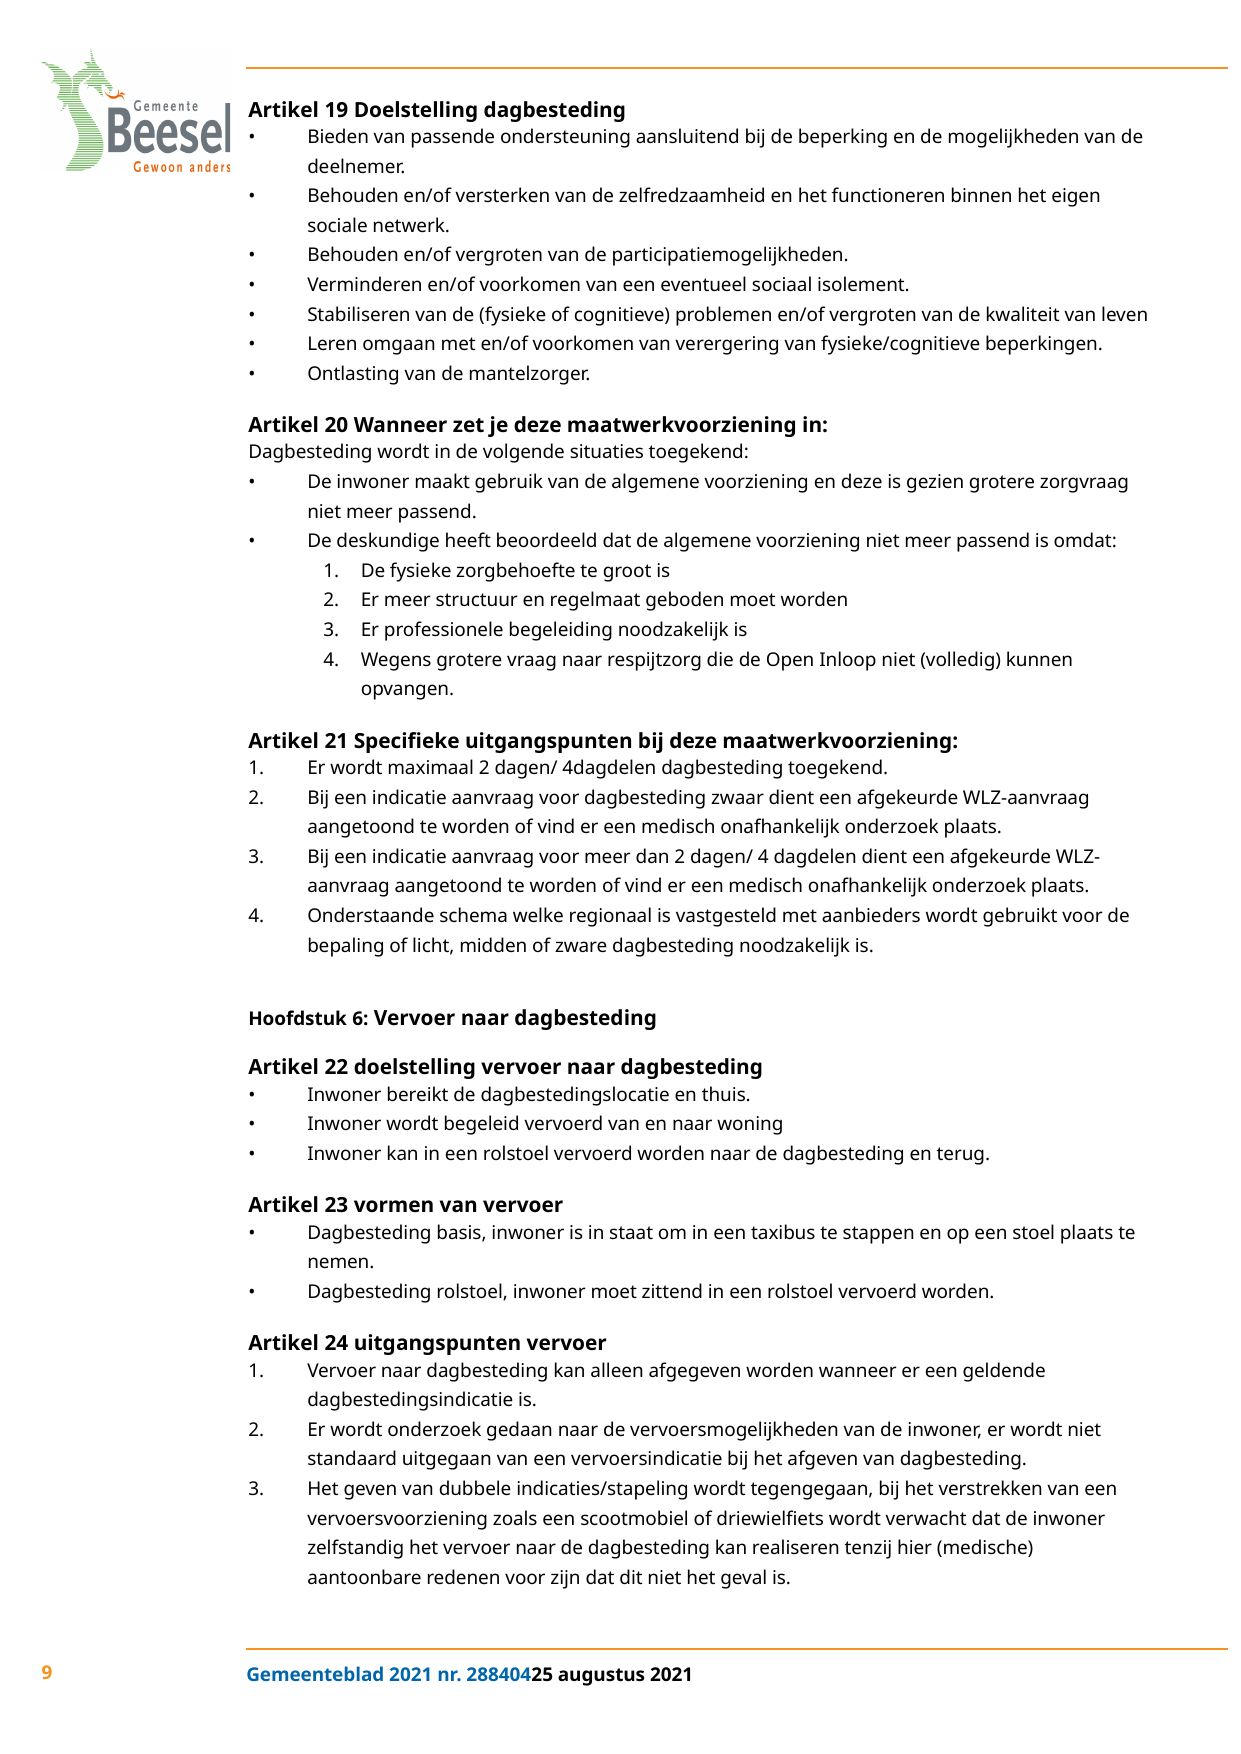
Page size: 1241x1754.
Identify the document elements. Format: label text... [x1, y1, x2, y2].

list De inwoner maakt gebruik van de algemene voorziening en deze is gezien grotere zorgvraag niet meer passend. [248, 468, 1152, 524]
list Er wordt maximaal 2 dagen/ 4dagdelen dagbesteding toegekend. [248, 754, 1152, 780]
list Bij een indicatie aanvraag voor meer dan 2 dagen/ 4 dagdelen dient een afgekeurde WLZ-aanvraag aangetoond te worden of vind er een medisch onafhankelijk onderzoek plaats. [248, 843, 1152, 898]
text Artikel 19 Doelstelling dagbesteding [248, 95, 1152, 123]
list Stabiliseren van de (fysieke of cognitieve) problemen en/of vergroten van de kwaliteit van leven [248, 301, 1152, 326]
list Er professionele begeleiding noodzakelijk is [323, 616, 1152, 642]
text Artikel 24 uitgangspunten vervoer [248, 1328, 1152, 1357]
list Onderstaande schema welke regionaal is vastgesteld met aanbieders wordt gebruikt voor de bepaling of licht, midden of zware dagbesteding noodzakelijk is. [248, 902, 1152, 957]
list Inwoner bereikt de dagbestedingslocatie en thuis. [248, 1081, 1152, 1107]
text Artikel 23 vormen van vervoer [248, 1190, 1152, 1219]
list Dagbesteding basis, inwoner is in staat om in een taxibus te stappen en op een stoel plaats te nemen. [248, 1219, 1152, 1274]
list Verminderen en/of voorkomen van een eventueel sociaal isolement. [248, 271, 1152, 297]
list Inwoner kan in een rolstoel vervoerd worden naar de dagbesteding en terug. [248, 1140, 1152, 1166]
text Dagbesteding wordt in de volgende situaties toegekend: [248, 439, 1152, 464]
list Er meer structuur en regelmaat geboden moet worden [323, 587, 1152, 612]
text Artikel 21 Specifieke uitgangspunten bij deze maatwerkvoorziening: [248, 726, 1152, 754]
list Dagbesteding rolstoel, inwoner moet zittend in een rolstoel vervoerd worden. [248, 1278, 1152, 1304]
list Leren omgaan met en/of voorkomen van verergering van fysieke/cognitieve beperkingen. [248, 330, 1152, 356]
text Artikel 20 Wanneer zet je deze maatwerkvoorziening in: [248, 410, 1152, 439]
list Wegens grotere vraag naar respijtzorg die de Open Inloop niet (volledig) kunnen opvangen. [323, 646, 1152, 701]
list Bij een indicatie aanvraag voor dagbesteding zwaar dient een afgekeurde WLZ-aanvraag aangetoond te worden of vind er een medisch onafhankelijk onderzoek plaats. [248, 784, 1152, 839]
text Hoofdstuk 6: Vervoer naar dagbesteding [248, 1003, 1152, 1032]
list Behouden en/of vergroten van de participatiemogelijkheden. [248, 242, 1152, 267]
text Artikel 22 doelstelling vervoer naar dagbesteding [248, 1052, 1152, 1081]
list Vervoer naar dagbesteding kan alleen afgegeven worden wanneer er een geldende dagbestedingsindicatie is. [248, 1357, 1152, 1412]
list De deskundige heeft beoordeeld dat de algemene voorziening niet meer passend is omdat: [248, 527, 1152, 553]
list Inwoner wordt begeleid vervoerd van en naar woning [248, 1110, 1152, 1136]
list Het geven van dubbele indicaties/stapeling wordt tegengegaan, bij het verstrekken van een vervoersvoorziening zoals een scootmobiel of driewielfiets wordt verwacht dat de inwoner zelfstandig het vervoer naar de dagbesteding kan realiseren tenzij hier (medische) aantoonbare redenen voor zijn dat dit niet het geval is. [248, 1475, 1152, 1590]
list Bieden van passende ondersteuning aansluitend bij de beperking en de mogelijkheden van de deelnemer. [248, 123, 1152, 178]
picture [41, 47, 231, 172]
list Behouden en/of versterken van de zelfredzaamheid en het functioneren binnen het eigen sociale netwerk. [248, 182, 1152, 238]
list De fysieke zorgbehoefte te groot is [323, 557, 1152, 583]
list Er wordt onderzoek gedaan naar de vervoersmogelijkheden van de inwoner, er wordt niet standaard uitgegaan van een vervoersindicatie bij het afgeven van dagbesteding. [248, 1416, 1152, 1471]
list Ontlasting van de mantelzorger. [248, 360, 1152, 386]
